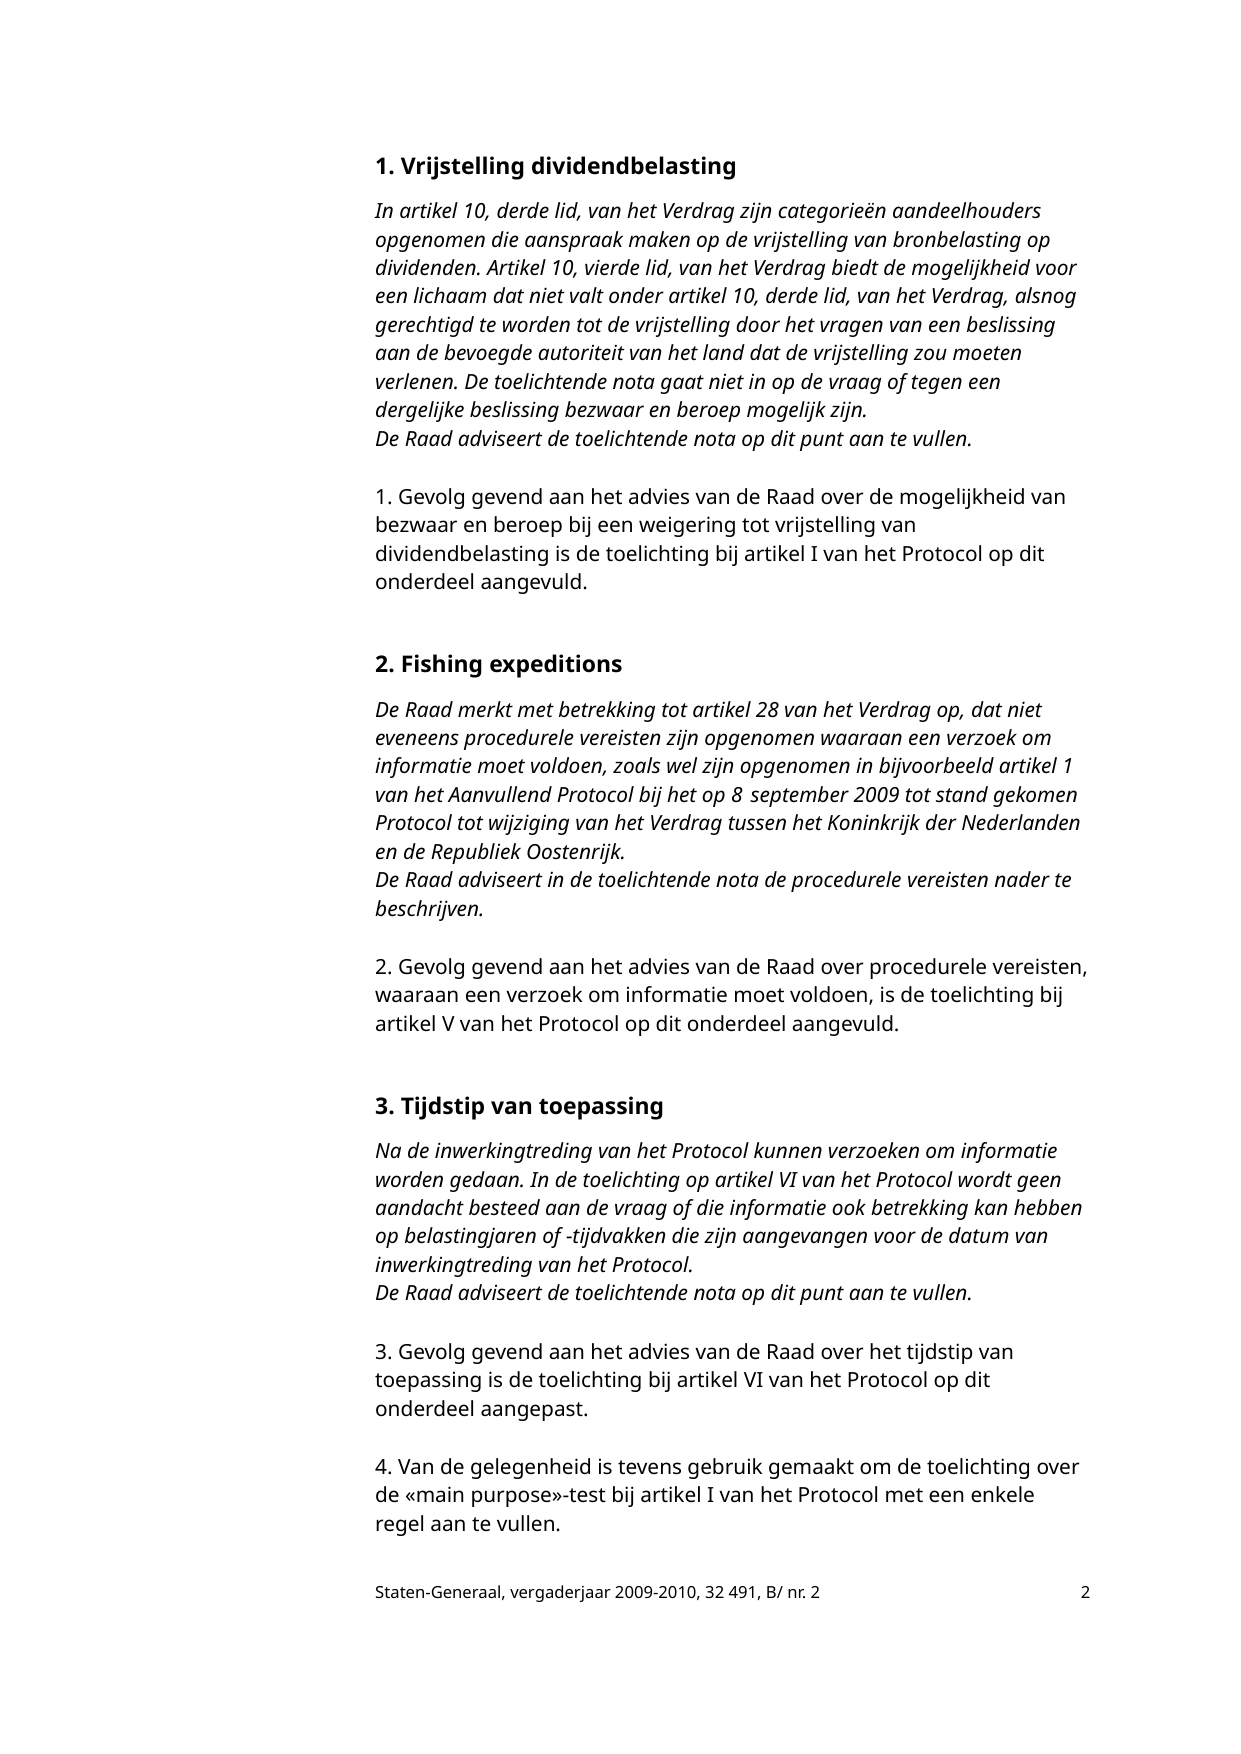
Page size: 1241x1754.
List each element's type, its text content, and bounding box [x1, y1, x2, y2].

text De Raad merkt met betrekking tot artikel 28 van het Verdrag op, dat niet eveneens procedurele vereisten zijn opgenomen waaraan een verzoek om informatie moet voldoen, zoals wel zijn opgenomen in bijvoorbeeld artikel 1 van het Aanvullend Protocol bij het op 8 september 2009 tot stand gekomen Protocol tot wijziging van het Verdrag tussen het Koninkrijk der Nederlanden en de Republiek Oostenrijk. [375, 695, 1090, 865]
text 1. Gevolg gevend aan het advies van de Raad over de mogelijkheid van bezwaar en beroep bij een weigering tot vrijstelling van dividendbelasting is de toelichting bij artikel I van het Protocol op dit onderdeel aangevuld. [375, 482, 1090, 596]
text In artikel 10, derde lid, van het Verdrag zijn categorieën aandeelhouders opgenomen die aanspraak maken op de vrijstelling van bronbelasting op dividenden. Artikel 10, vierde lid, van het Verdrag biedt de mogelijkheid voor een lichaam dat niet valt onder artikel 10, derde lid, van het Verdrag, alsnog gerechtigd te worden tot de vrijstelling door het vragen van een beslissing aan de bevoegde autoriteit van het land dat de vrijstelling zou moeten verlenen. De toelichtende nota gaat niet in op de vraag of tegen een dergelijke beslissing bezwaar en beroep mogelijk zijn. [375, 196, 1090, 424]
text De Raad adviseert de toelichtende nota op dit punt aan te vullen. [375, 424, 1090, 452]
text Na de inwerkingtreding van het Protocol kunnen verzoeken om informatie worden gedaan. In de toelichting op artikel VI van het Protocol wordt geen aandacht besteed aan de vraag of die informatie ook betrekking kan hebben op belastingjaren of -tijdvakken die zijn aangevangen voor de datum van inwerkingtreding van het Protocol. [375, 1136, 1090, 1278]
text 4. Van de gelegenheid is tevens gebruik gemaakt om de toelichting over de «main purpose»-test bij artikel I van het Protocol met een enkele regel aan te vullen. [375, 1452, 1090, 1537]
subtitle 1. Vrijstelling dividendbelasting [375, 150, 1090, 181]
text 2. Gevolg gevend aan het advies van de Raad over procedurele vereisten, waaraan een verzoek om informatie moet voldoen, is de toelichting bij artikel V van het Protocol op dit onderdeel aangevuld. [375, 952, 1090, 1037]
text De Raad adviseert in de toelichtende nota de procedurele vereisten nader te beschrijven. [375, 865, 1090, 922]
text De Raad adviseert de toelichtende nota op dit punt aan te vullen. [375, 1278, 1090, 1307]
subtitle 3. Tijdstip van toepassing [375, 1090, 1090, 1121]
text 3. Gevolg gevend aan het advies van de Raad over het tijdstip van toepassing is de toelichting bij artikel VI van het Protocol op dit onderdeel aangepast. [375, 1337, 1090, 1422]
subtitle 2. Fishing expeditions [375, 648, 1090, 680]
